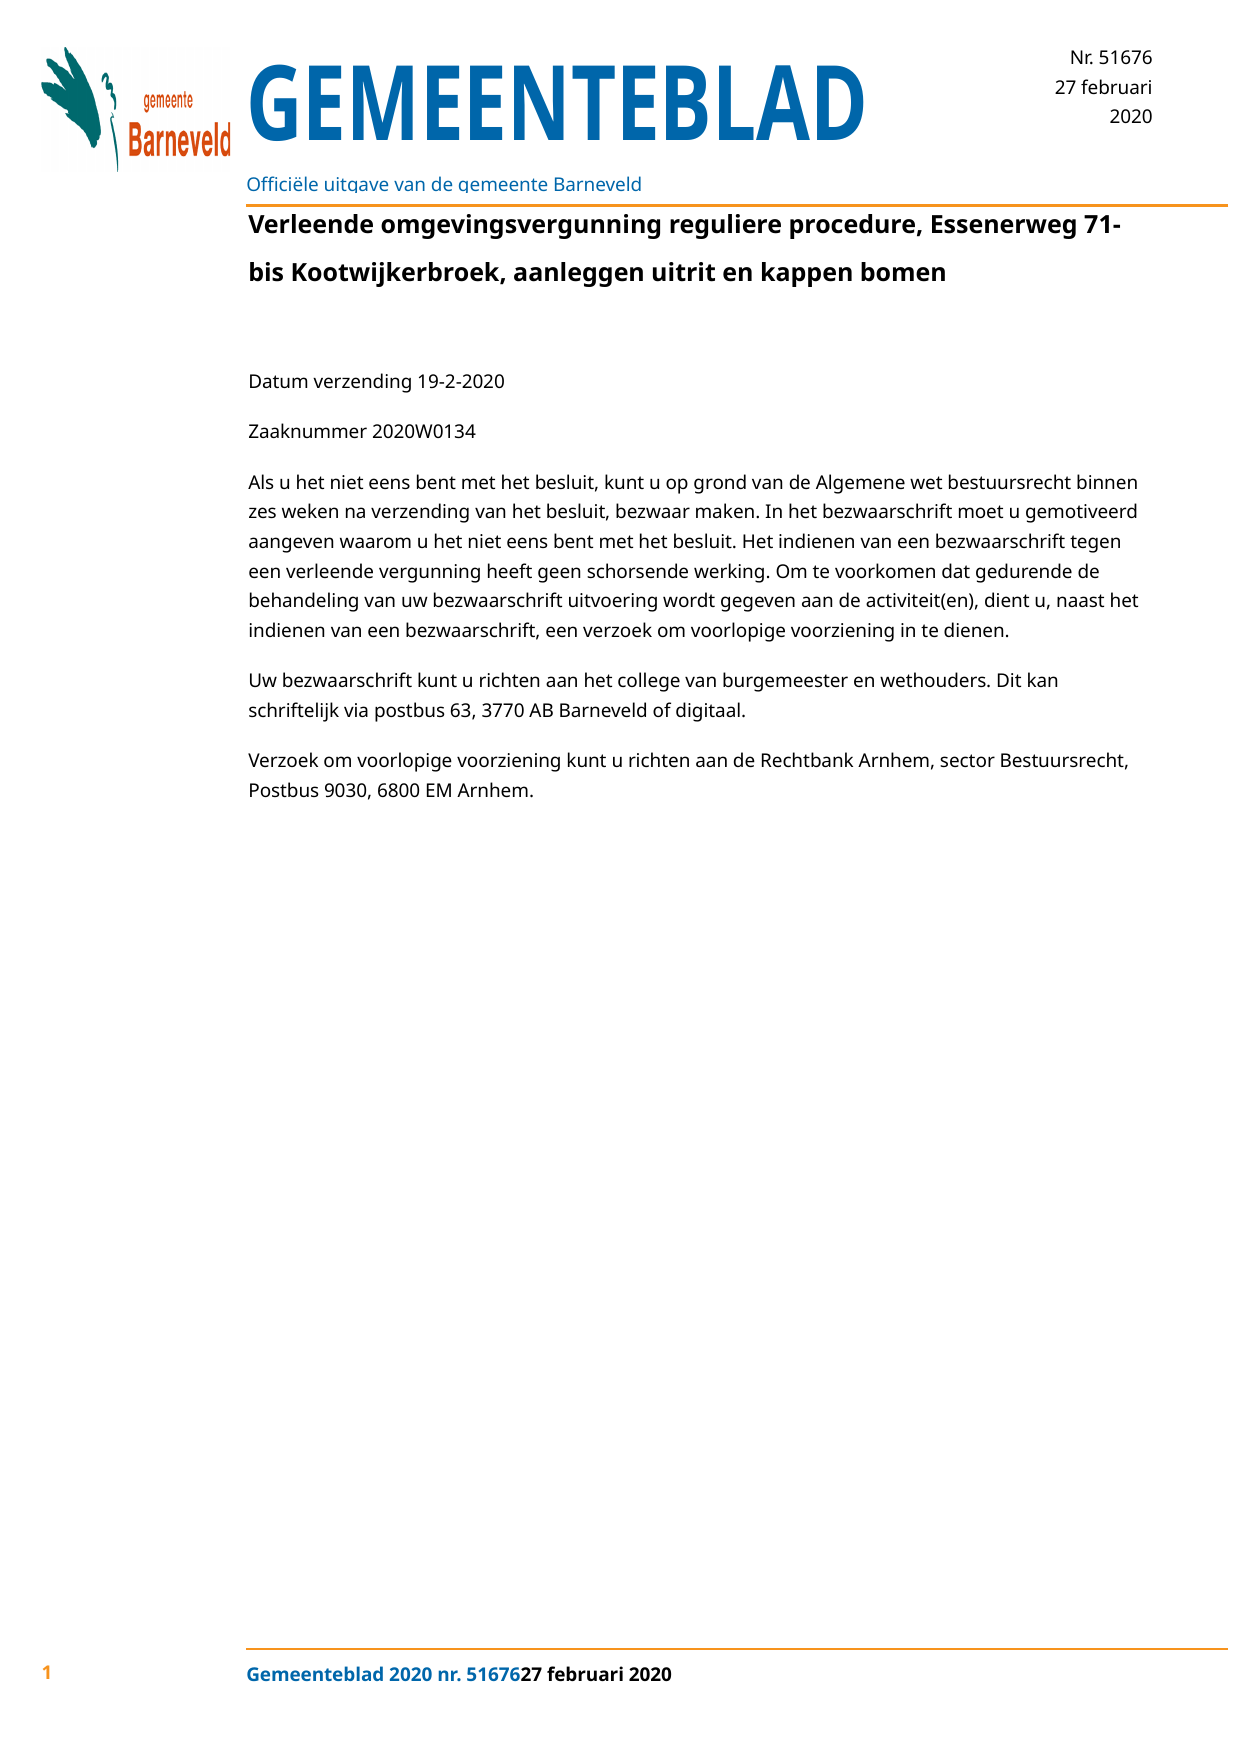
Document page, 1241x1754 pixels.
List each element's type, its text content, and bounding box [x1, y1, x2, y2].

text Als u het niet eens bent met het besluit, kunt u op grond van de Algemene wet bestuursrecht binnen zes weken na verzending van het besluit, bezwaar maken. In het bezwaarschrift moet u gemotiveerd aangeven waarom u het niet eens bent met het besluit. Het indienen van een bezwaarschrift tegen een verleende vergunning heeft geen schorsende werking. Om te voorkomen dat gedurende de behandeling van uw bezwaarschrift uitvoering wordt gegeven aan de activiteit(en), dient u, naast het indienen van een bezwaarschrift, een verzoek om voorlopige voorziening in te dienen. [248, 469, 1152, 643]
text Uw bezwaarschrift kunt u richten aan het college van burgemeester en wethouders. Dit kan schriftelijk via postbus 63, 3770 AB Barneveld of digitaal. [248, 667, 1152, 723]
text Verzoek om voorlopige voorziening kunt u richten aan de Rechtbank Arnhem, sector Bestuursrecht, Postbus 9030, 6800 EM Arnhem. [248, 747, 1152, 803]
text Verleende omgevingsvergunning reguliere procedure, Essenerweg 71-bis Kootwijkerbroek, aanleggen uitrit en kappen bomen [248, 207, 1152, 288]
picture [41, 47, 231, 172]
text Zaaknummer 2020W0134 [248, 419, 1152, 444]
text Datum verzending 19-2-2020 [248, 368, 1152, 394]
